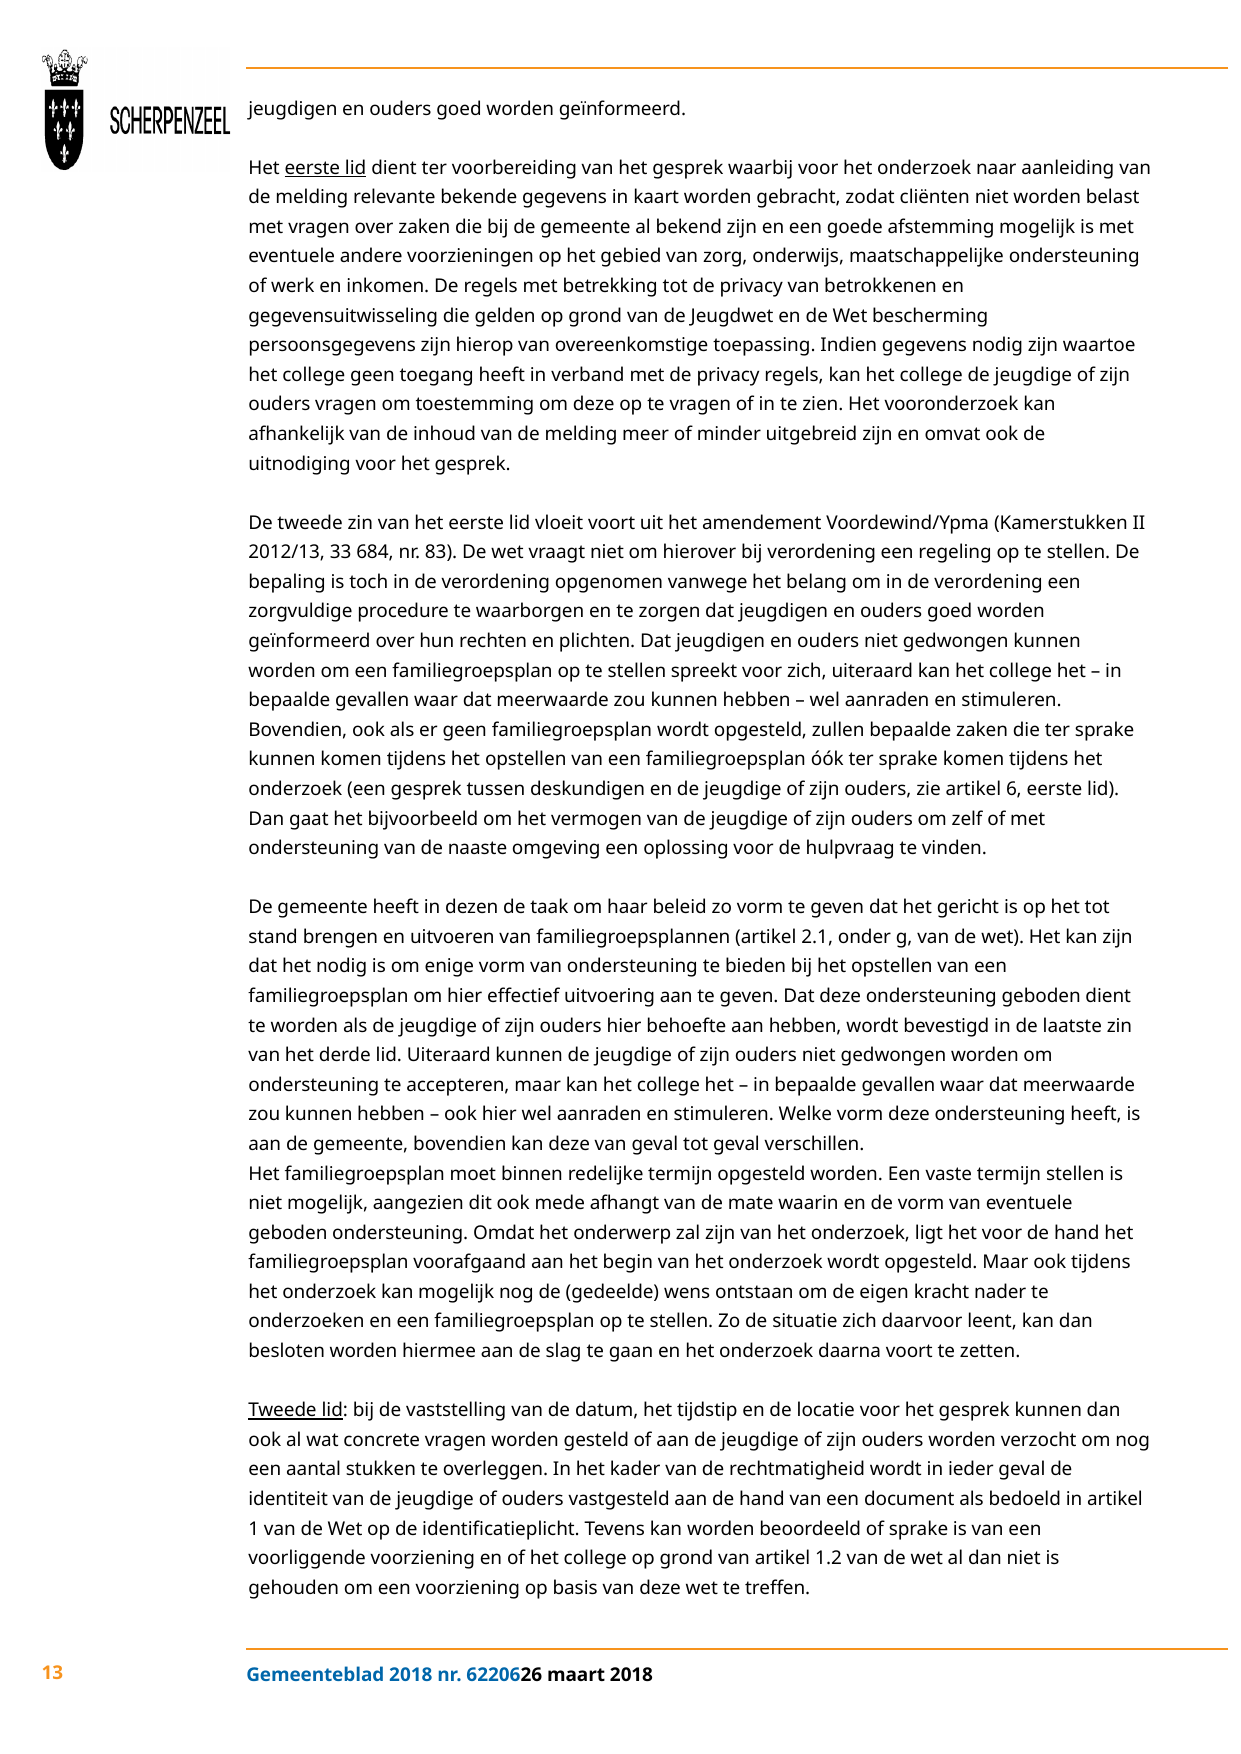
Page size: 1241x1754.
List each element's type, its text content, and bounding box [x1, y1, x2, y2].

picture [41, 47, 231, 172]
text Het familiegroepsplan moet binnen redelijke termijn opgesteld worden. Een vaste termijn stellen is niet mogelijk, aangezien dit ook mede afhangt van de mate waarin en de vorm van eventuele geboden ondersteuning. Omdat het onderwerp zal zijn van het onderzoek, ligt het voor de hand het familiegroepsplan voorafgaand aan het begin van het onderzoek wordt opgesteld. Maar ook tijdens het onderzoek kan mogelijk nog de (gedeelde) wens ontstaan om de eigen kracht nader te onderzoeken en een familiegroepsplan op te stellen. Zo de situatie zich daarvoor leent, kan dan besloten worden hiermee aan de slag te gaan en het onderzoek daarna voort te zetten. [248, 1160, 1152, 1363]
text De tweede zin van het eerste lid vloeit voort uit het amendement Voordewind/Ypma (Kamerstukken II 2012/13, 33 684, nr. 83). De wet vraagt niet om hierover bij verordening een regeling op te stellen. De bepaling is toch in de verordening opgenomen vanwege het belang om in de verordening een zorgvuldige procedure te waarborgen en te zorgen dat jeugdigen en ouders goed worden geïnformeerd over hun rechten en plichten. Dat jeugdigen en ouders niet gedwongen kunnen worden om een familiegroepsplan op te stellen spreekt voor zich, uiteraard kan het college het – in bepaalde gevallen waar dat meerwaarde zou kunnen hebben – wel aanraden en stimuleren. Bovendien, ook als er geen familiegroepsplan wordt opgesteld, zullen bepaalde zaken die ter sprake kunnen komen tijdens het opstellen van een familiegroepsplan óók ter sprake komen tijdens het onderzoek (een gesprek tussen deskundigen en de jeugdige of zijn ouders, zie artikel 6, eerste lid). Dan gaat het bijvoorbeeld om het vermogen van de jeugdige of zijn ouders om zelf of met ondersteuning van de naaste omgeving een oplossing voor de hulpvraag te vinden. [248, 509, 1152, 860]
text jeugdigen en ouders goed worden geïnformeerd. [248, 95, 1152, 121]
text De gemeente heeft in dezen de taak om haar beleid zo vorm te geven dat het gericht is op het tot stand brengen en uitvoeren van familiegroepsplannen (artikel 2.1, onder g, van de wet). Het kan zijn dat het nodig is om enige vorm van ondersteuning te bieden bij het opstellen van een familiegroepsplan om hier effectief uitvoering aan te geven. Dat deze ondersteuning geboden dient te worden als de jeugdige of zijn ouders hier behoefte aan hebben, wordt bevestigd in de laatste zin van het derde lid. Uiteraard kunnen de jeugdige of zijn ouders niet gedwongen worden om ondersteuning te accepteren, maar kan het college het – in bepaalde gevallen waar dat meerwaarde zou kunnen hebben – ook hier wel aanraden en stimuleren. Welke vorm deze ondersteuning heeft, is aan de gemeente, bovendien kan deze van geval tot geval verschillen. [248, 893, 1152, 1156]
text Tweede lid: bij de vaststelling van de datum, het tijdstip en de locatie voor het gesprek kunnen dan ook al wat concrete vragen worden gesteld of aan de jeugdige of zijn ouders worden verzocht om nog een aantal stukken te overleggen. In het kader van de rechtmatigheid wordt in ieder geval de identiteit van de jeugdige of ouders vastgesteld aan de hand van een document als bedoeld in artikel 1 van de Wet op de identificatieplicht. Tevens kan worden beoordeeld of sprake is van een voorliggende voorziening en of het college op grond van artikel 1.2 van de wet al dan niet is gehouden om een voorziening op basis van deze wet te treffen. [248, 1396, 1152, 1600]
text Het eerste lid dient ter voorbereiding van het gesprek waarbij voor het onderzoek naar aanleiding van de melding relevante bekende gegevens in kaart worden gebracht, zodat cliënten niet worden belast met vragen over zaken die bij de gemeente al bekend zijn en een goede afstemming mogelijk is met eventuele andere voorzieningen op het gebied van zorg, onderwijs, maatschappelijke ondersteuning of werk en inkomen. De regels met betrekking tot de privacy van betrokkenen en gegevensuitwisseling die gelden op grond van de Jeugdwet en de Wet bescherming persoonsgegevens zijn hierop van overeenkomstige toepassing. Indien gegevens nodig zijn waartoe het college geen toegang heeft in verband met de privacy regels, kan het college de jeugdige of zijn ouders vragen om toestemming om deze op te vragen of in te zien. Het vooronderzoek kan afhankelijk van de inhoud van de melding meer of minder uitgebreid zijn en omvat ook de uitnodiging voor het gesprek. [248, 154, 1152, 476]
